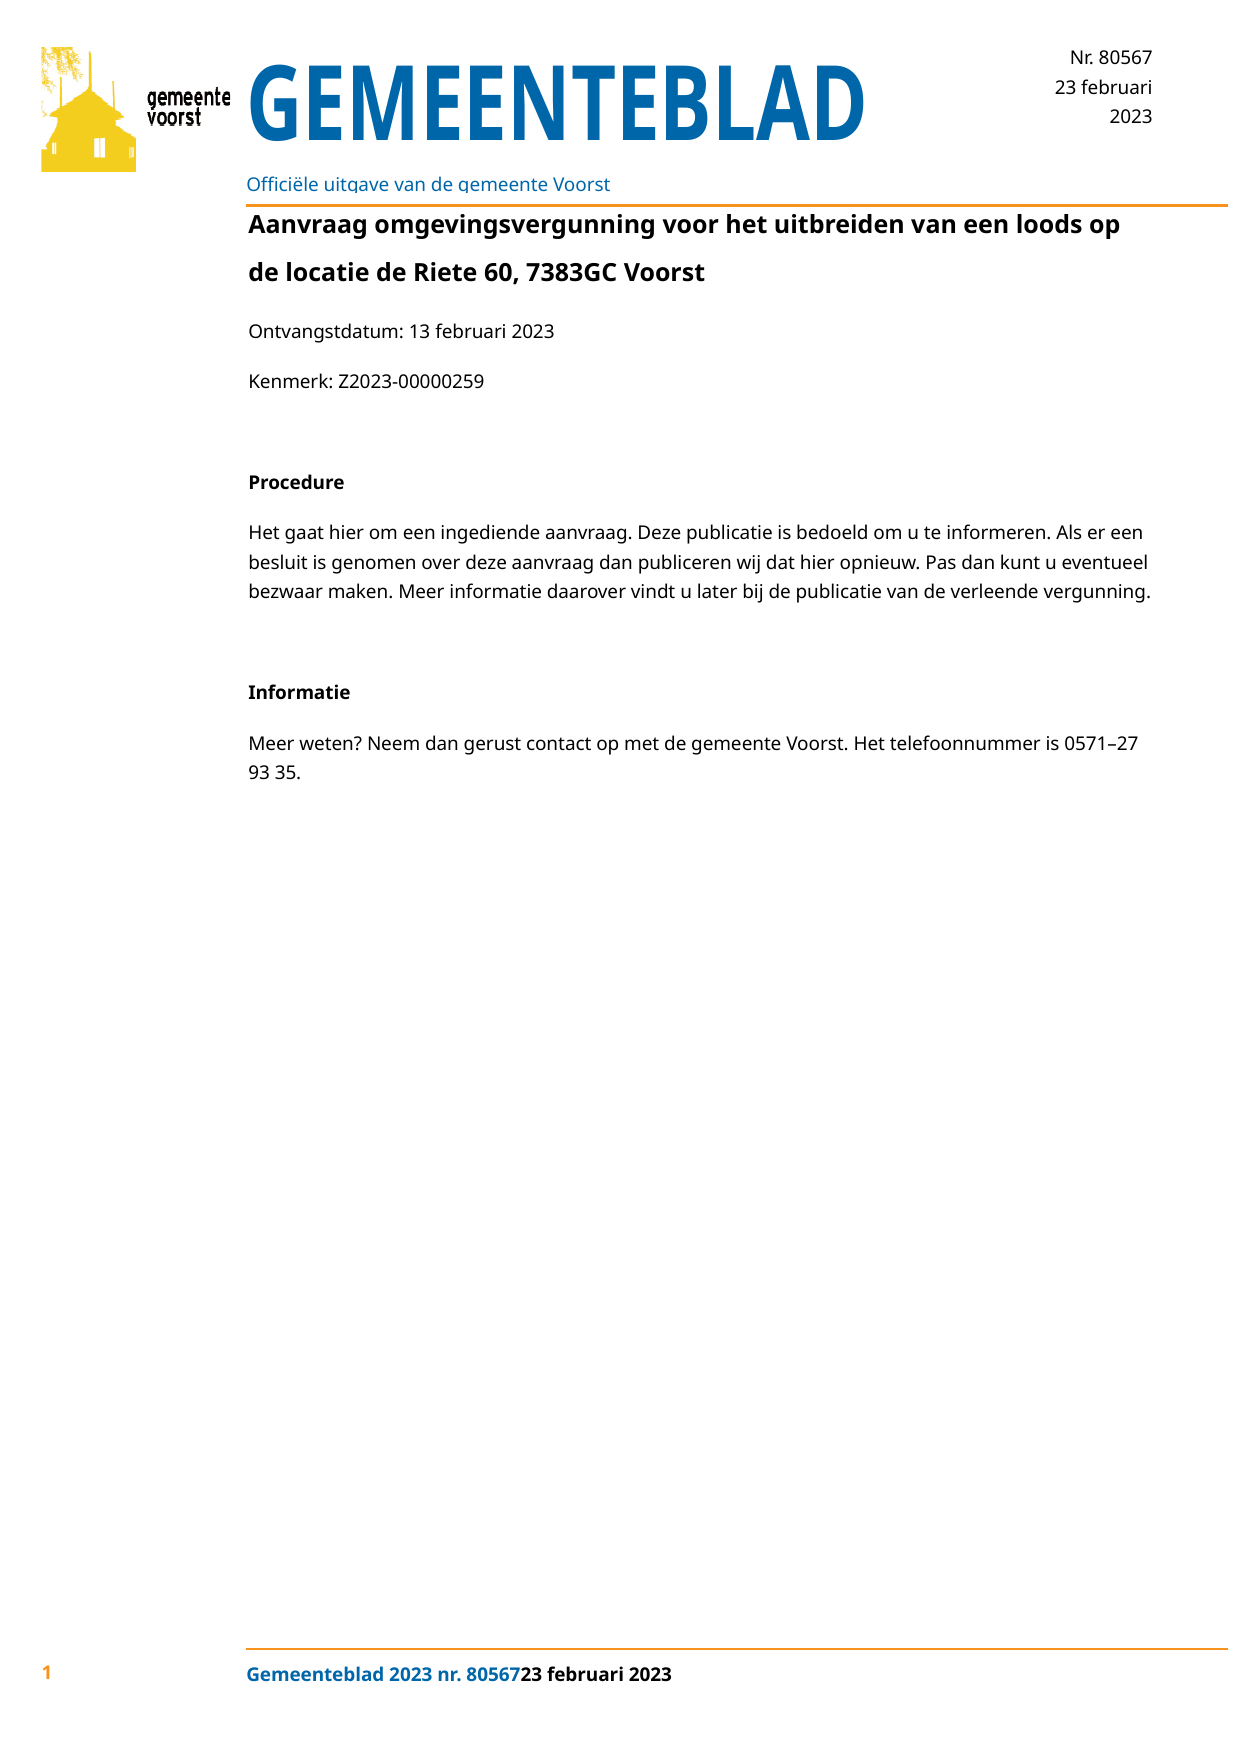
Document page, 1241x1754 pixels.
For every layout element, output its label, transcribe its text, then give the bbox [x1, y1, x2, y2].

text Procedure [248, 469, 1152, 495]
text Meer weten? Neem dan gerust contact op met de gemeente Voorst. Het telefoonnummer is 0571–27 93 35. [248, 730, 1152, 785]
text Informatie [248, 679, 1152, 705]
text Kenmerk: Z2023-00000259 [248, 368, 1152, 394]
text Aanvraag omgevingsvergunning voor het uitbreiden van een loods op de locatie de Riete 60, 7383GC Voorst [248, 207, 1152, 288]
picture [41, 47, 231, 172]
text Het gaat hier om een ingediende aanvraag. Deze publicatie is bedoeld om u te informeren. Als er een besluit is genomen over deze aanvraag dan publiceren wij dat hier opnieuw. Pas dan kunt u eventueel bezwaar maken. Meer informatie daarover vindt u later bij de publicatie van de verleende vergunning. [248, 519, 1152, 604]
text Ontvangstdatum: 13 februari 2023 [248, 318, 1152, 344]
